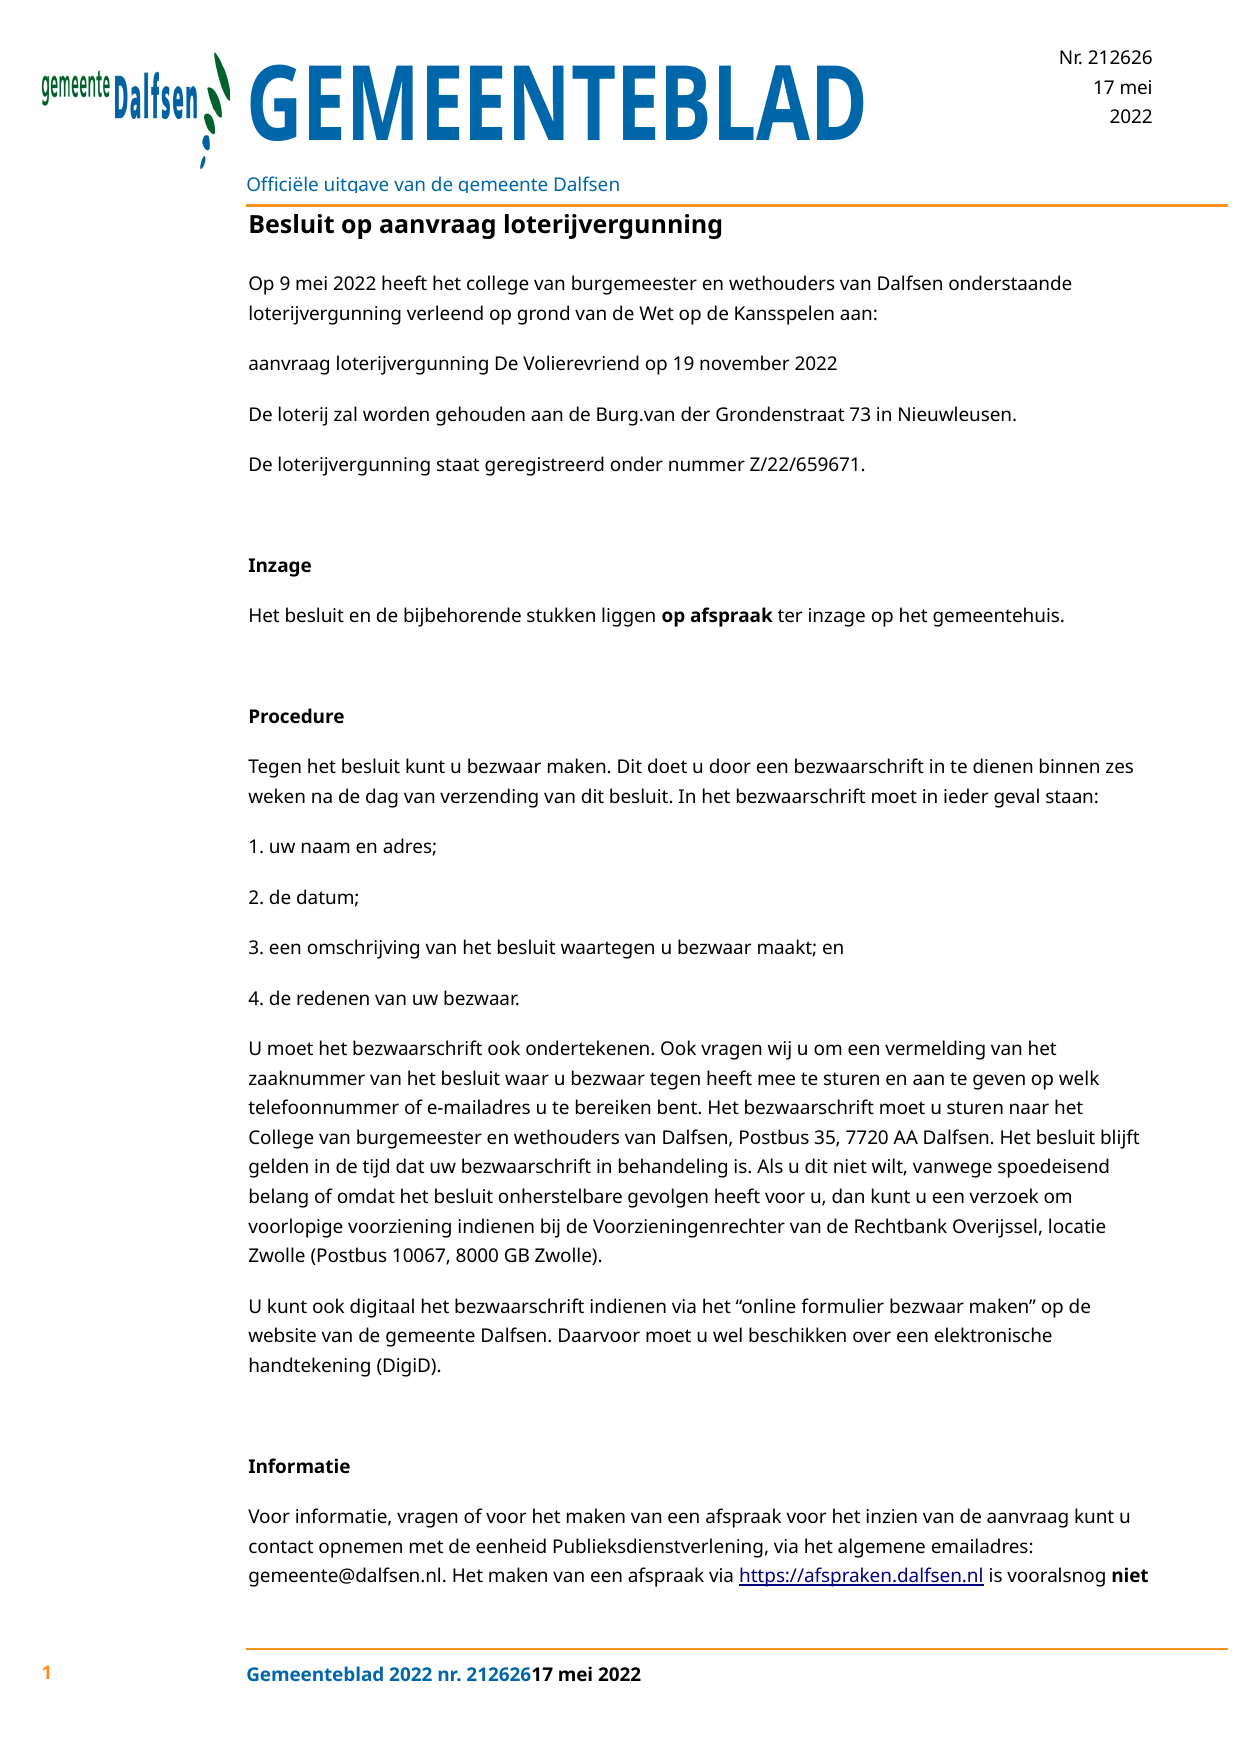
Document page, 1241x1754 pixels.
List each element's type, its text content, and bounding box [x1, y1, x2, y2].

text Informatie [248, 1453, 1152, 1478]
text U kunt ook digitaal het bezwaarschrift indienen via het “online formulier bezwaar maken” op de website van de gemeente Dalfsen. Daarvoor moet u wel beschikken over een elektronische handtekening (DigiD). [248, 1293, 1152, 1378]
text aanvraag loterijvergunning De Volierevriend op 19 november 2022 [248, 350, 1152, 376]
text 1. uw naam en adres; [248, 834, 1152, 859]
text Tegen het besluit kunt u bezwaar maken. Dit doet u door een bezwaarschrift in te dienen binnen zes weken na de dag van verzending van dit besluit. In het bezwaarschrift moet in ieder geval staan: [248, 754, 1152, 809]
picture [41, 47, 231, 172]
text 2. de datum; [248, 884, 1152, 910]
text Besluit op aanvraag loterijvergunning [248, 207, 1152, 241]
text Voor informatie, vragen of voor het maken van een afspraak voor het inzien van de aanvraag kunt u contact opnemen met de eenheid Publieksdienstverlening, via het algemene emailadres: gemeente@dalfsen.nl. Het maken van een afspraak via https://afspraken.dalfsen.nl is vooralsnog niet [248, 1503, 1152, 1588]
text De loterijvergunning staat geregistreerd onder nummer Z/22/659671. [248, 451, 1152, 477]
text Op 9 mei 2022 heeft het college van burgemeester en wethouders van Dalfsen onderstaande loterijvergunning verleend op grond van de Wet op de Kansspelen aan: [248, 270, 1152, 326]
text U moet het bezwaarschrift ook ondertekenen. Ook vragen wij u om een vermelding van het zaaknummer van het besluit waar u bezwaar tegen heeft mee te sturen en aan te geven op welk telefoonnummer of e-mailadres u te bereiken bent. Het bezwaarschrift moet u sturen naar het College van burgemeester en wethouders van Dalfsen, Postbus 35, 7720 AA Dalfsen. Het besluit blijft gelden in de tijd dat uw bezwaarschrift in behandeling is. Als u dit niet wilt, vanwege spoedeisend belang of omdat het besluit onherstelbare gevolgen heeft voor u, dan kunt u een verzoek om voorlopige voorziening indienen bij de Voorzieningenrechter van de Rechtbank Overijssel, locatie Zwolle (Postbus 10067, 8000 GB Zwolle). [248, 1035, 1152, 1268]
text 3. een omschrijving van het besluit waartegen u bezwaar maakt; en [248, 934, 1152, 960]
text 4. de redenen van uw bezwaar. [248, 985, 1152, 1011]
text De loterij zal worden gehouden aan de Burg.van der Grondenstraat 73 in Nieuwleusen. [248, 401, 1152, 426]
text Het besluit en de bijbehorende stukken liggen op afspraak ter inzage op het gemeentehuis. [248, 602, 1152, 628]
text Inzage [248, 552, 1152, 578]
text Procedure [248, 703, 1152, 729]
